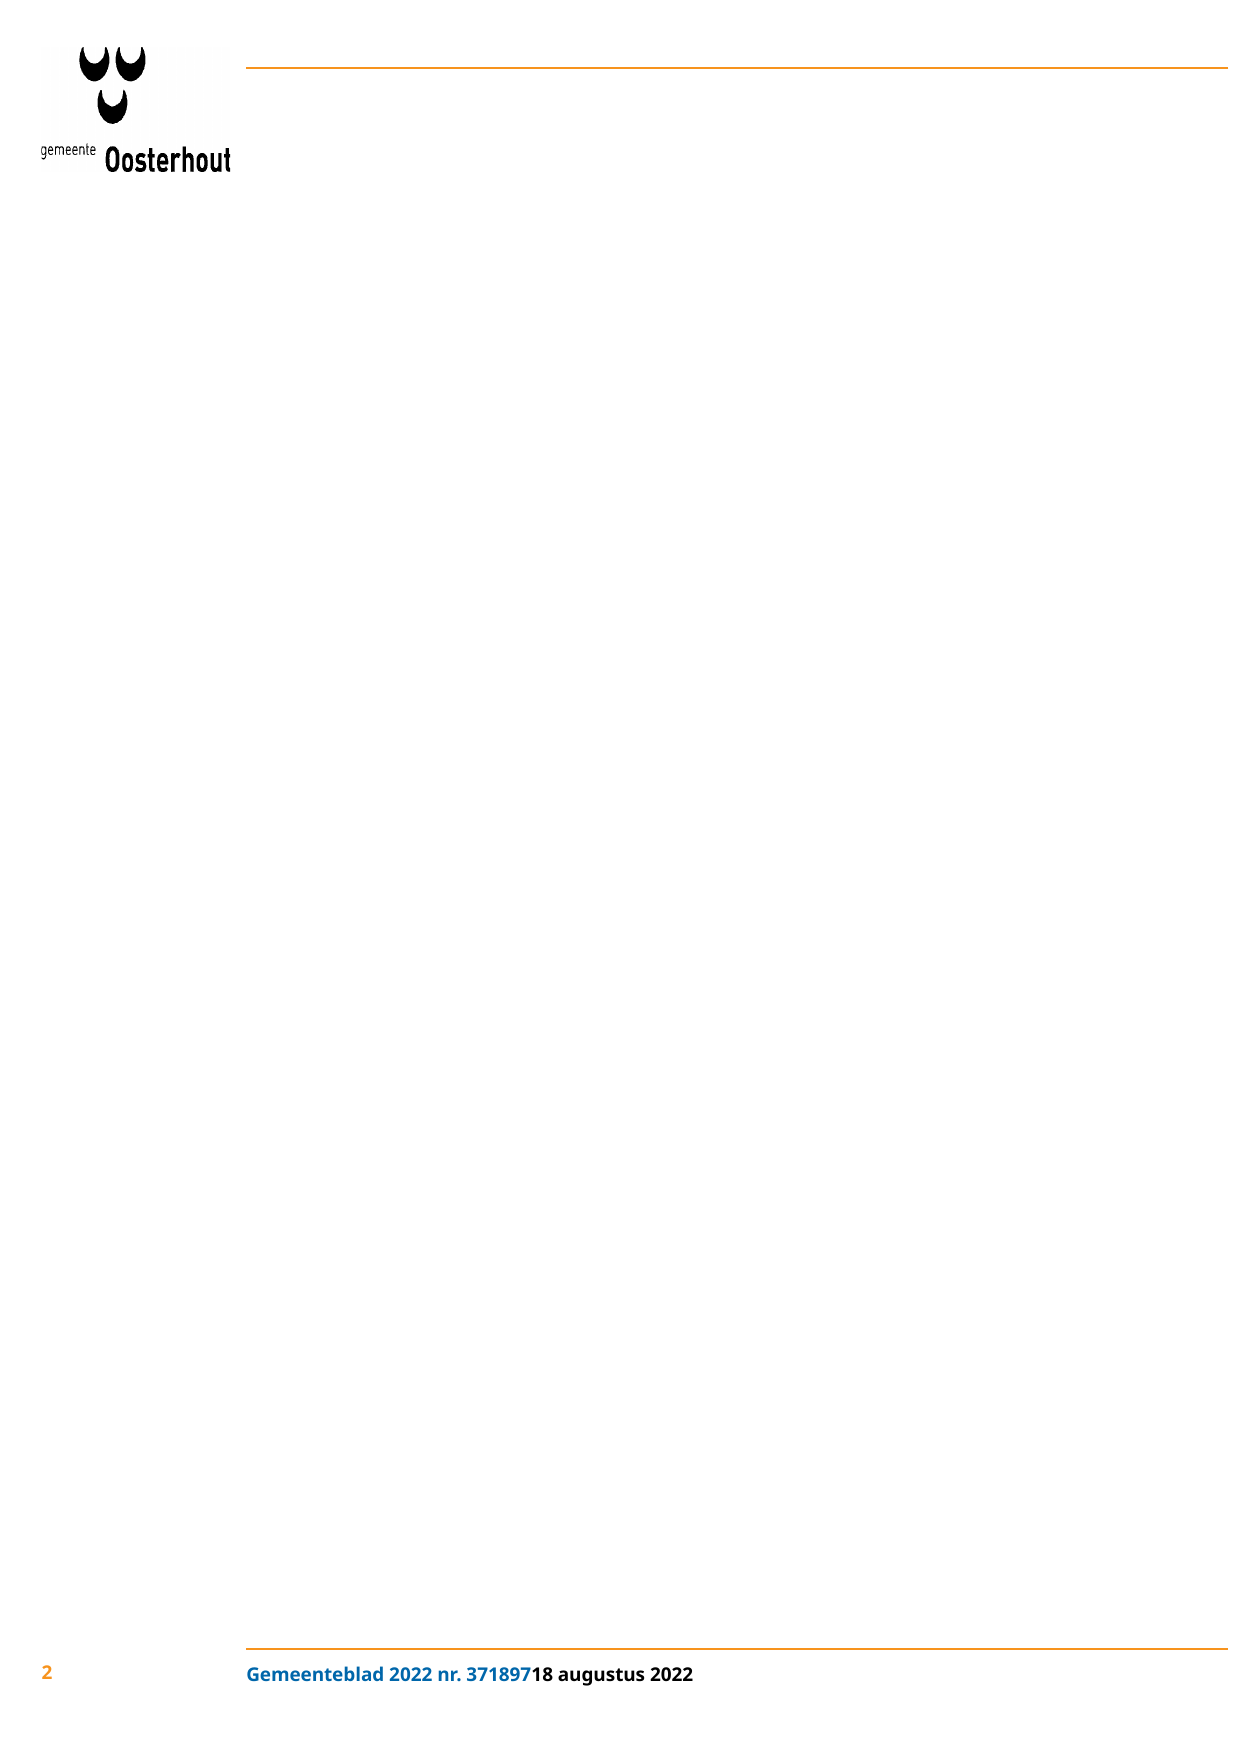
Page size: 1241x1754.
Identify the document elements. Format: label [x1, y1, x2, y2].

picture [41, 47, 231, 172]
